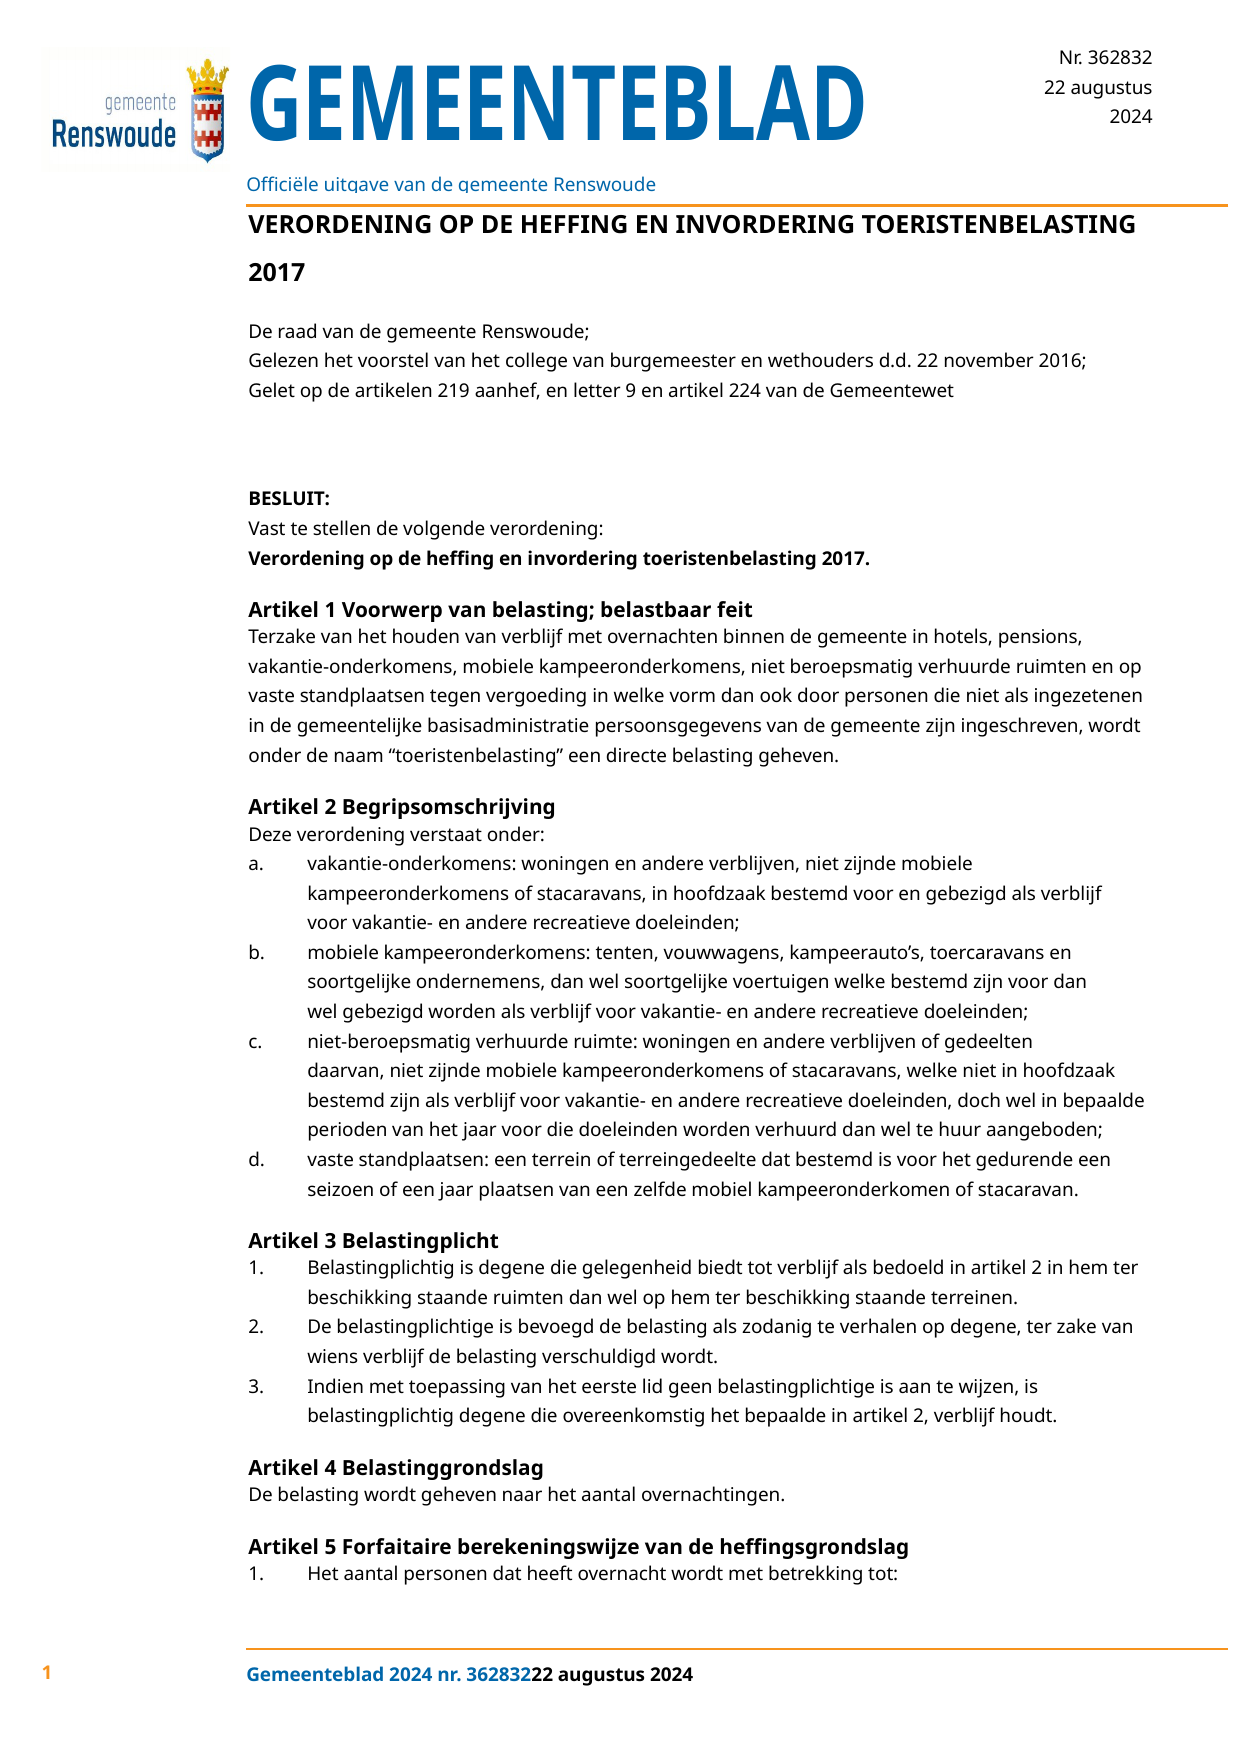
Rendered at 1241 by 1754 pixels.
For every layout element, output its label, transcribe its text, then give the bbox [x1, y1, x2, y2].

list kampeeronderkomens of stacaravans, in hoofdzaak bestemd voor en gebezigd als verblijf [248, 880, 1152, 906]
list daarvan, niet zijnde mobiele kampeeronderkomens of stacaravans, welke niet in hoofdzaak bestemd zijn als verblijf voor vakantie- en andere recreatieve doeleinden, doch wel in bepaalde perioden van het jaar voor die doeleinden worden verhuurd dan wel te huur aangeboden; [248, 1057, 1152, 1142]
picture [41, 47, 231, 172]
text Vast te stellen de volgende verordening: [248, 515, 1152, 541]
list seizoen of een jaar plaatsen van een zelfde mobiel kampeeronderkomen of stacaravan. [248, 1176, 1152, 1201]
list vakantie-onderkomens: woningen en andere verblijven, niet zijnde mobiele [248, 850, 1152, 876]
text Verordening op de heffing en invordering toeristenbelasting 2017. [248, 545, 1152, 570]
text De raad van de gemeente Renswoude; [248, 318, 1152, 344]
text Artikel 5 Forfaitaire berekeningswijze van de heffingsgrondslag [248, 1532, 1152, 1560]
list niet-beroepsmatig verhuurde ruimte: woningen en andere verblijven of gedeelten [248, 1028, 1152, 1053]
text Gelet op de artikelen 219 aanhef, en letter 9 en artikel 224 van de Gemeentewet [248, 377, 1152, 403]
text De belasting wordt geheven naar het aantal overnachtingen. [248, 1481, 1152, 1507]
text VERORDENING OP DE HEFFING EN INVORDERING TOERISTENBELASTING 2017 [248, 207, 1152, 288]
text Artikel 3 Belastingplicht [248, 1226, 1152, 1254]
list voor vakantie- en andere recreatieve doeleinden; [248, 909, 1152, 935]
text Artikel 2 Begripsomschrijving [248, 792, 1152, 821]
text Gelezen het voorstel van het college van burgemeester en wethouders d.d. 22 november 2016; [248, 347, 1152, 373]
list vaste standplaatsen: een terrein of terreingedeelte dat bestemd is voor het gedurende een [248, 1146, 1152, 1172]
list De belastingplichtige is bevoegd de belasting als zodanig te verhalen op degene, ter zake van wiens verblijf de belasting verschuldigd wordt. [248, 1314, 1152, 1369]
text Artikel 4 Belastinggrondslag [248, 1453, 1152, 1481]
list mobiele kampeeronderkomens: tenten, vouwwagens, kampeerauto’s, toercaravans en [248, 939, 1152, 965]
text BESLUIT: [248, 486, 1152, 511]
text Terzake van het houden van verblijf met overnachten binnen de gemeente in hotels, pensions, vakantie-onderkomens, mobiele kampeeronderkomens, niet beroepsmatig verhuurde ruimten en op vaste standplaatsen tegen vergoeding in welke vorm dan ook door personen die niet als ingezetenen in de gemeentelijke basisadministratie persoonsgegevens van de gemeente zijn ingeschreven, wordt onder de naam “toeristenbelasting” een directe belasting geheven. [248, 623, 1152, 768]
list Het aantal personen dat heeft overnacht wordt met betrekking tot: [248, 1560, 1152, 1586]
text Artikel 1 Voorwerp van belasting; belastbaar feit [248, 595, 1152, 623]
list Belastingplichtig is degene die gelegenheid biedt tot verblijf als bedoeld in artikel 2 in hem ter beschikking staande ruimten dan wel op hem ter beschikking staande terreinen. [248, 1254, 1152, 1310]
list soortgelijke ondernemens, dan wel soortgelijke voertuigen welke bestemd zijn voor dan [248, 969, 1152, 994]
text Deze verordening verstaat onder: [248, 821, 1152, 846]
list Indien met toepassing van het eerste lid geen belastingplichtige is aan te wijzen, is belastingplichtig degene die overeenkomstig het bepaalde in artikel 2, verblijf houdt. [248, 1373, 1152, 1428]
list wel gebezigd worden als verblijf voor vakantie- en andere recreatieve doeleinden; [248, 998, 1152, 1024]
